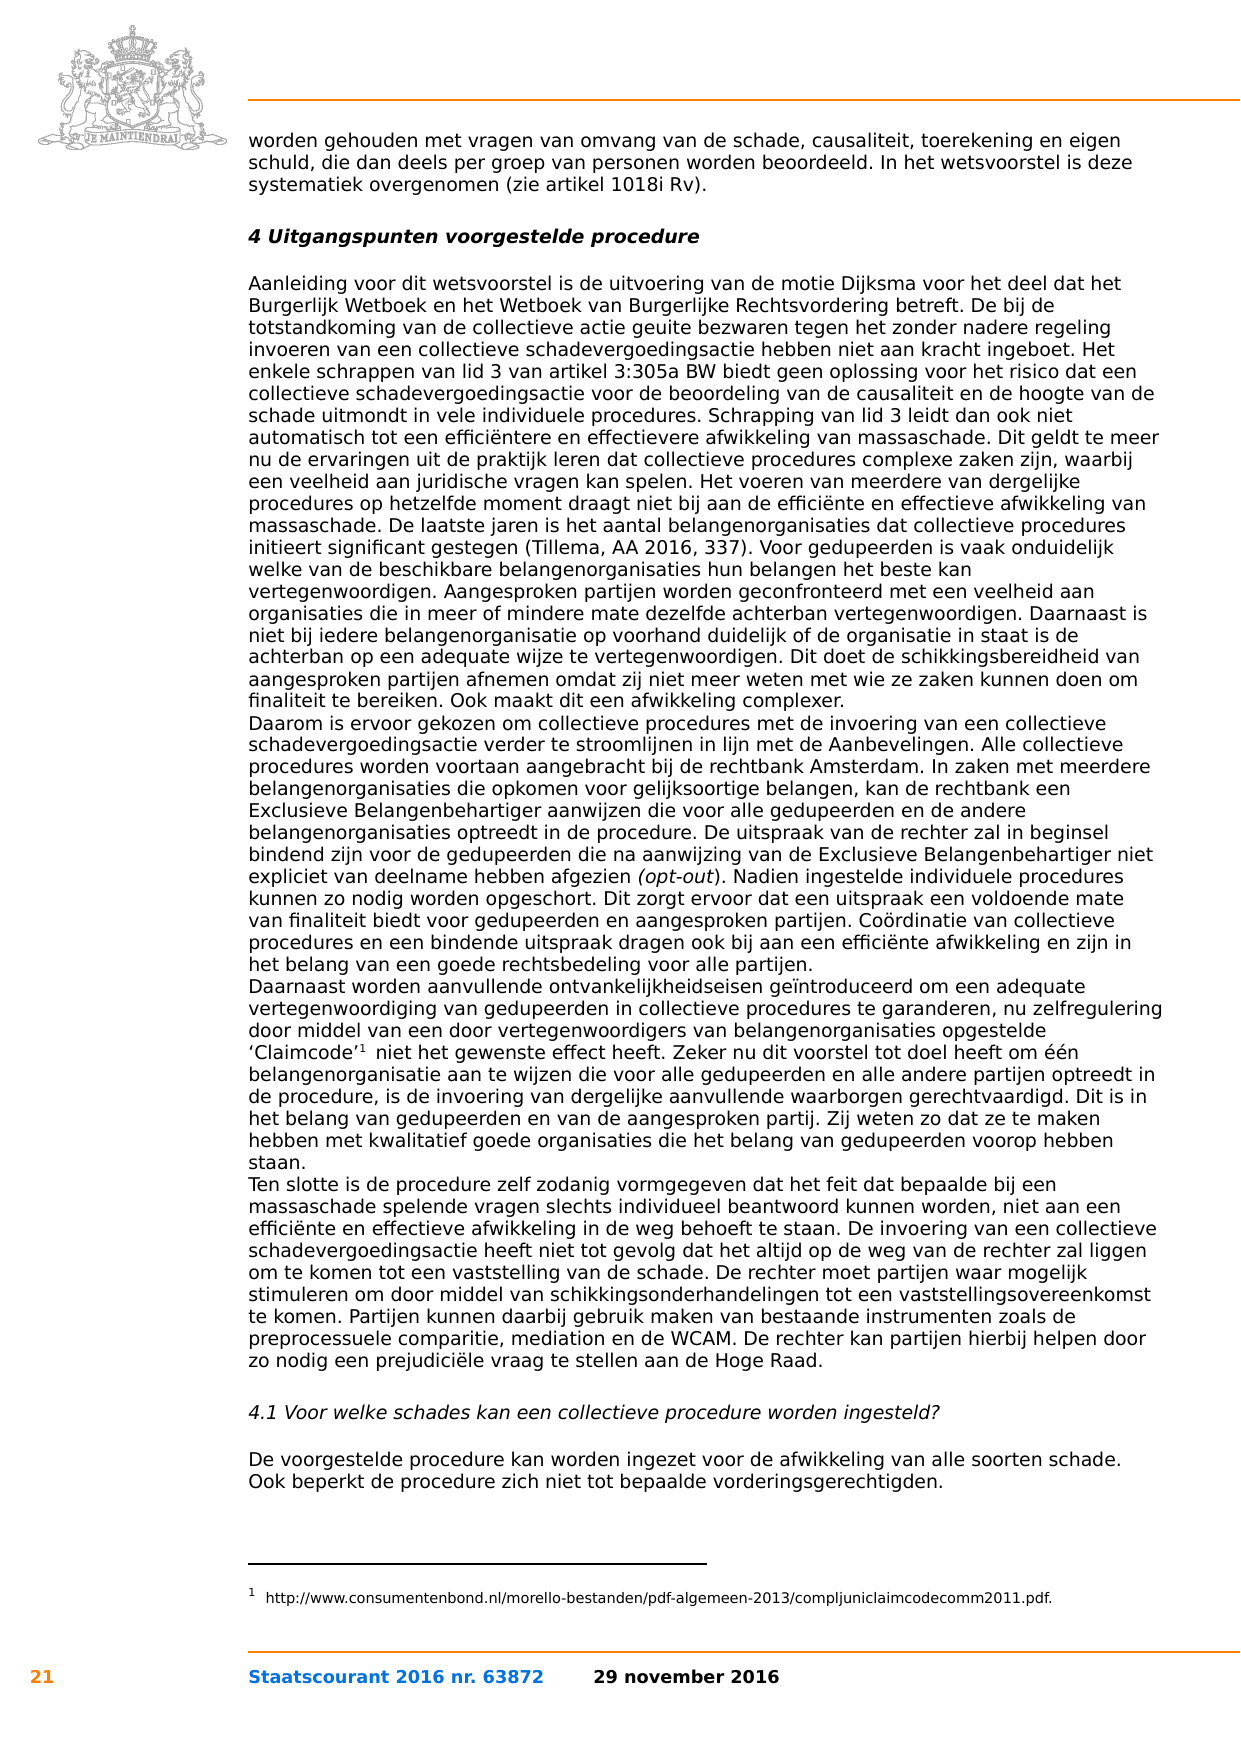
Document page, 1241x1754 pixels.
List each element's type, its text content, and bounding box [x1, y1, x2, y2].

text Aanleiding voor dit wetsvoorstel is de uitvoering van de motie Dijksma voor het deel dat het Burgerlijk Wetboek en het Wetboek van Burgerlijke Rechtsvordering betreft. De bij de totstandkoming van de collectieve actie geuite bezwaren tegen het zonder nadere regeling invoeren van een collectieve schadevergoedingsactie hebben niet aan kracht ingeboet. Het enkele schrappen van lid 3 van artikel 3:305a BW biedt geen oplossing voor het risico dat een collectieve schadevergoedingsactie voor de beoordeling van de causaliteit en de hoogte van de schade uitmondt in vele individuele procedures. Schrapping van lid 3 leidt dan ook niet automatisch tot een efficiëntere en effectievere afwikkeling van massaschade. Dit geldt te meer nu de ervaringen uit de praktijk leren dat collectieve procedures complexe zaken zijn, waarbij een veelheid aan juridische vragen kan spelen. Het voeren van meerdere van dergelijke procedures op hetzelfde moment draagt niet bij aan de efficiënte en effectieve afwikkeling van massaschade. De laatste jaren is het aantal belangenorganisaties dat collectieve procedures initieert significant gestegen (Tillema, AA 2016, 337). Voor gedupeerden is vaak onduidelijk welke van de beschikbare belangenorganisaties hun belangen het beste kan vertegenwoordigen. Aangesproken partijen worden geconfronteerd met een veelheid aan organisaties die in meer of mindere mate dezelfde achterban vertegenwoordigen. Daarnaast is niet bij iedere belangenorganisatie op voorhand duidelijk of de organisatie in staat is de achterban op een adequate wijze te vertegenwoordigen. Dit doet de schikkingsbereidheid van aangesproken partijen afnemen omdat zij niet meer weten met wie ze zaken kunnen doen om finaliteit te bereiken. Ook maakt dit een afwikkeling complexer. [248, 273, 1163, 712]
text Daarnaast worden aanvullende ontvankelijkheidseisen geïntroduceerd om een adequate vertegenwoordiging van gedupeerden in collectieve procedures te garanderen, nu zelfregulering door middel van een door vertegenwoordigers van belangenorganisaties opgestelde ‘Claimcode’ niet het gewenste effect heeft. Zeker nu dit voorstel tot doel heeft om één belangenorganisatie aan te wijzen die voor alle gedupeerden en alle andere partijen optreedt in de procedure, is de invoering van dergelijke aanvullende waarborgen gerechtvaardigd. Dit is in het belang van gedupeerden en van de aangesproken partij. Zij weten zo dat ze te maken hebben met kwalitatief goede organisaties die het belang van gedupeerden voorop hebben staan. [248, 976, 1163, 1174]
subtitle 4 Uitgangspunten voorgestelde procedure [248, 226, 1163, 248]
text Daarom is ervoor gekozen om collectieve procedures met de invoering van een collectieve schadevergoedingsactie verder te stroomlijnen in lijn met de Aanbevelingen. Alle collectieve procedures worden voortaan aangebracht bij de rechtbank Amsterdam. In zaken met meerdere belangenorganisaties die opkomen voor gelijksoortige belangen, kan de rechtbank een Exclusieve Belangenbehartiger aanwijzen die voor alle gedupeerden en de andere belangenorganisaties optreedt in de procedure. De uitspraak van de rechter zal in beginsel bindend zijn voor de gedupeerden die na aanwijzing van de Exclusieve Belangenbehartiger niet expliciet van deelname hebben afgezien (opt-out). Nadien ingestelde individuele procedures kunnen zo nodig worden opgeschort. Dit zorgt ervoor dat een uitspraak een voldoende mate van finaliteit biedt voor gedupeerden en aangesproken partijen. Coördinatie van collectieve procedures en een bindende uitspraak dragen ook bij aan een efficiënte afwikkeling en zijn in het belang van een goede rechtsbedeling voor alle partijen. [248, 712, 1163, 976]
text De voorgestelde procedure kan worden ingezet voor de afwikkeling van alle soorten schade. Ook beperkt de procedure zich niet tot bepaalde vorderingsgerechtigden. [248, 1449, 1163, 1493]
text worden gehouden met vragen van omvang van de schade, causaliteit, toerekening en eigen schuld, die dan deels per groep van personen worden beoordeeld. In het wetsvoorstel is deze systematiek overgenomen (zie artikel 1018i Rv). [248, 130, 1163, 196]
subtitle 4.1 Voor welke schades kan een collectieve procedure worden ingesteld? [248, 1402, 1163, 1424]
picture [38, 25, 227, 150]
text Ten slotte is de procedure zelf zodanig vormgegeven dat het feit dat bepaalde bij een massaschade spelende vragen slechts individueel beantwoord kunnen worden, niet aan een efficiënte en effectieve afwikkeling in de weg behoeft te staan. De invoering van een collectieve schadevergoedingsactie heeft niet tot gevolg dat het altijd op de weg van de rechter zal liggen om te komen tot een vaststelling van de schade. De rechter moet partijen waar mogelijk stimuleren om door middel van schikkingsonderhandelingen tot een vaststellingsovereenkomst te komen. Partijen kunnen daarbij gebruik maken van bestaande instrumenten zoals de preprocessuele comparitie, mediation en de WCAM. De rechter kan partijen hierbij helpen door zo nodig een prejudiciële vraag te stellen aan de Hoge Raad. [248, 1174, 1163, 1372]
text http://www.consumentenbond.nl/morello-bestanden/pdf-algemeen-2013/compljuniclaimcodecomm2011.pdf. [248, 1586, 1163, 1608]
